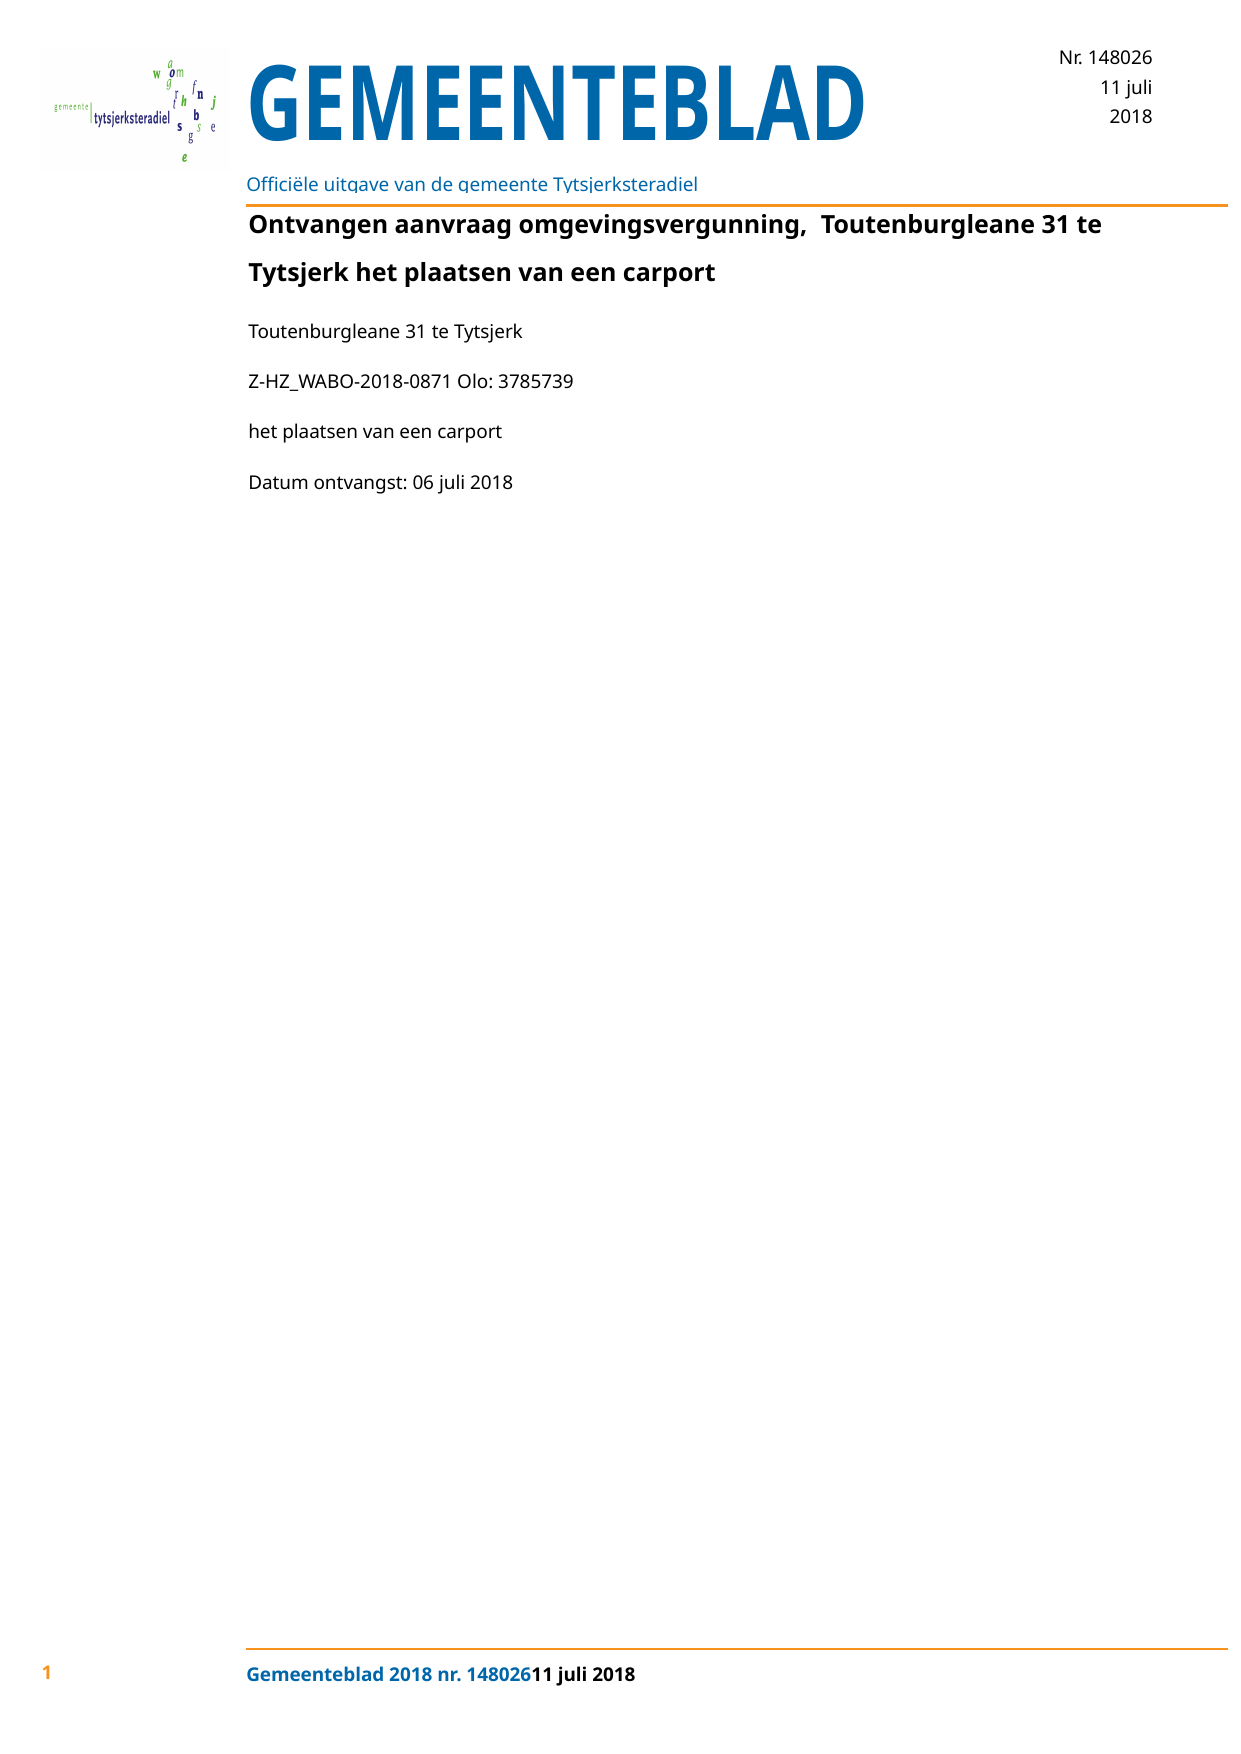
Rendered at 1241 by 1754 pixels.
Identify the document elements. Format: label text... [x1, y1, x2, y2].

text het plaatsen van een carport [248, 419, 1152, 444]
picture [41, 47, 231, 172]
text Toutenburgleane 31 te Tytsjerk [248, 318, 1152, 344]
text Datum ontvangst: 06 juli 2018 [248, 469, 1152, 495]
text Z-HZ_WABO-2018-0871 Olo: 3785739 [248, 368, 1152, 394]
text Ontvangen aanvraag omgevingsvergunning, Toutenburgleane 31 te Tytsjerk het plaatsen van een carport [248, 207, 1152, 288]
